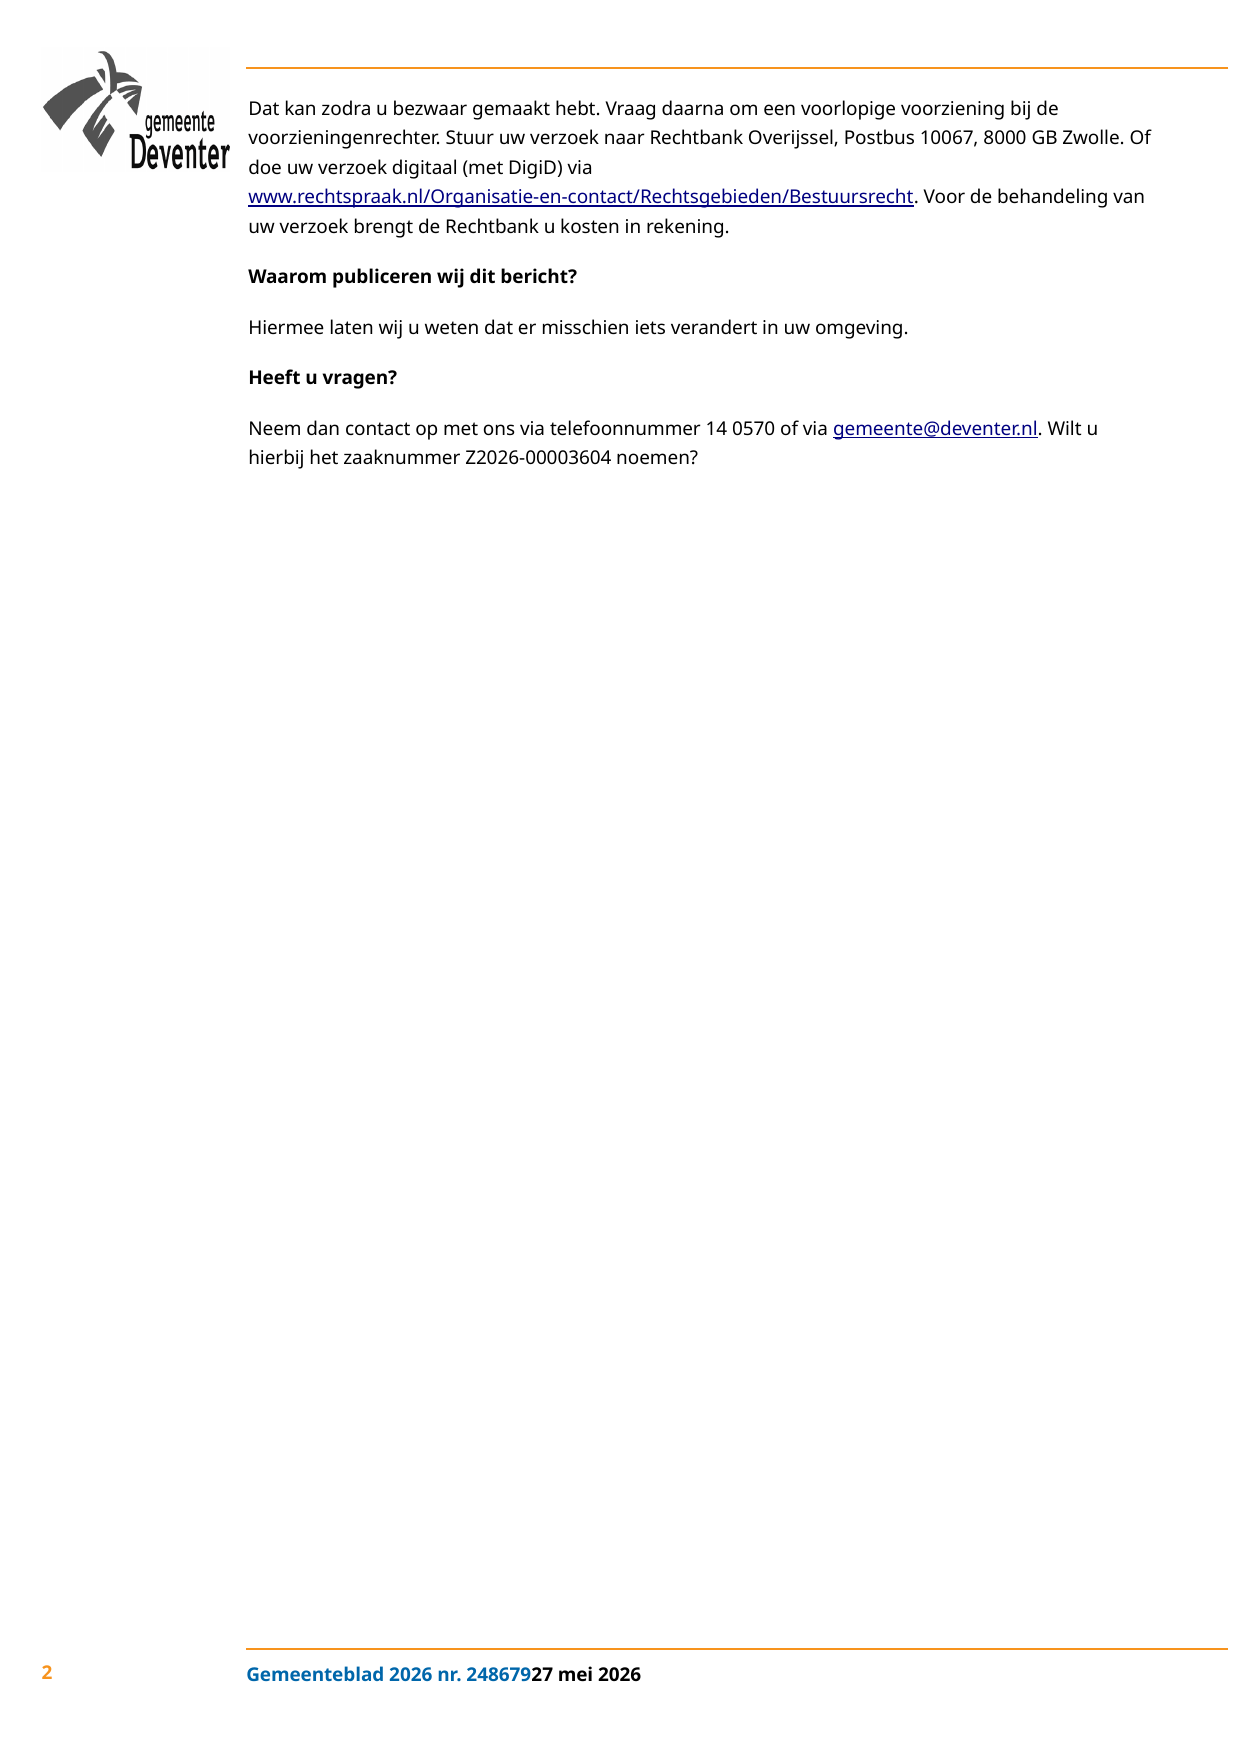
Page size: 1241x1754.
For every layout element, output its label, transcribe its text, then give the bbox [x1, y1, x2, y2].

text Neem dan contact op met ons via telefoonnummer 14 0570 of via gemeente@deventer.nl. Wilt u hierbij het zaaknummer Z2026-00003604 noemen? [248, 415, 1152, 470]
text Dat kan zodra u bezwaar gemaakt hebt. Vraag daarna om een voorlopige voorziening bij de voorzieningenrechter. Stuur uw verzoek naar Rechtbank Overijssel, Postbus 10067, 8000 GB Zwolle. Of doe uw verzoek digitaal (met DigiD) via www.rechtspraak.nl/Organisatie-en-contact/Rechtsgebieden/Bestuursrecht. Voor de behandeling van uw verzoek brengt de Rechtbank u kosten in rekening. [248, 95, 1152, 239]
text Hiermee laten wij u weten dat er misschien iets verandert in uw omgeving. [248, 314, 1152, 340]
text Waarom publiceren wij dit bericht? [248, 263, 1152, 289]
picture [41, 47, 231, 172]
text Heeft u vragen? [248, 364, 1152, 390]
